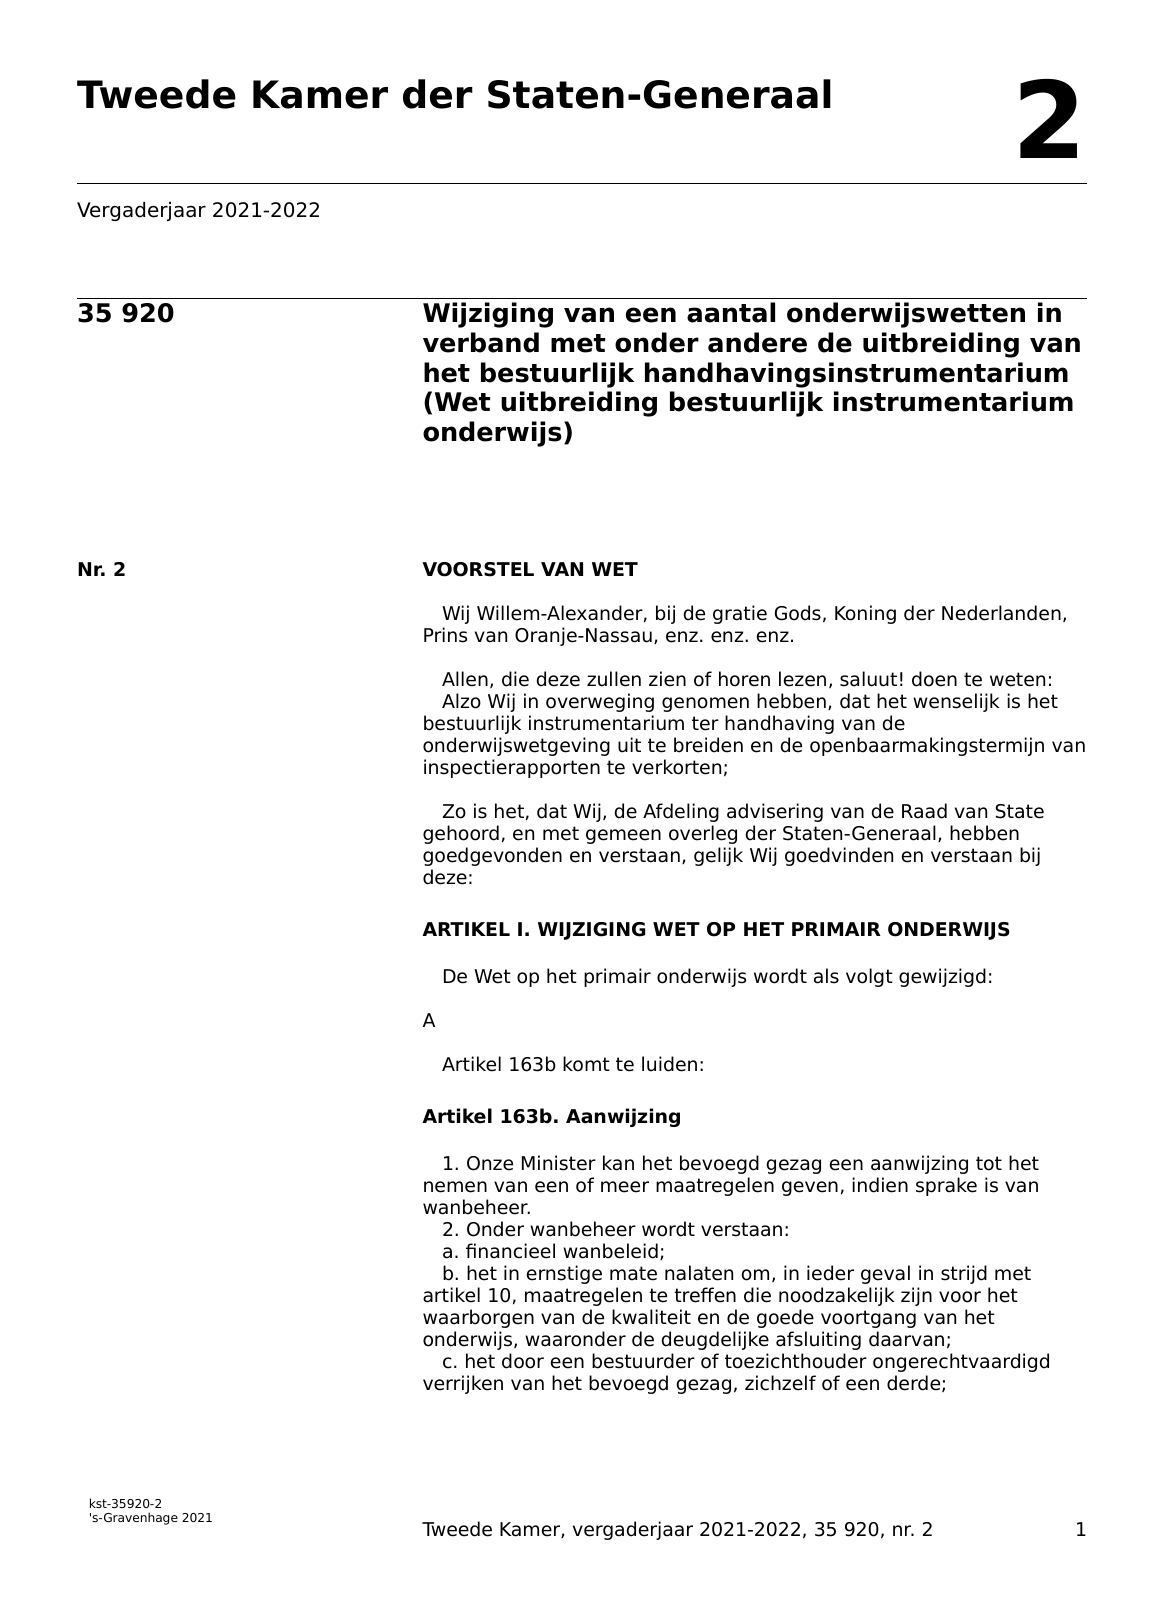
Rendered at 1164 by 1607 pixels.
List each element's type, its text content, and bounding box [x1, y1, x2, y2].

text kst-35920-2 [88, 1497, 323, 1511]
subtitle 35 920 Wijziging van een aantal onderwijswetten in verband met onder andere de uitbreiding van het bestuurlijk handhavingsinstrumentarium (Wet uitbreiding bestuurlijk instrumentarium onderwijs) [77, 299, 1087, 447]
table_cell Vergaderjaar 2021-2022 [77, 184, 1087, 298]
subtitle ARTIKEL I. WIJZIGING WET OP HET PRIMAIR ONDERWIJS [422, 919, 1087, 941]
text Alzo Wij in overweging genomen hebben, dat het wenselijk is het bestuurlijk instrumentarium ter handhaving van de onderwijswetgeving uit te breiden en de openbaarmakingstermijn van inspectierapporten te verkorten; [422, 691, 1087, 779]
text 's-Gravenhage 2021 [88, 1511, 323, 1525]
table_header 2 [886, 59, 1087, 183]
text Artikel 163b komt te luiden: [422, 1054, 1087, 1076]
text 1. Onze Minister kan het bevoegd gezag een aanwijzing tot het nemen van een of meer maatregelen geven, indien sprake is van wanbeheer. [422, 1153, 1087, 1219]
text c. het door een bestuurder of toezichthouder ongerechtvaardigd verrijken van het bevoegd gezag, zichzelf of een derde; [422, 1351, 1087, 1395]
table_header Tweede Kamer der Staten-Generaal [77, 59, 886, 183]
text Allen, die deze zullen zien of horen lezen, saluut! doen te weten: [422, 669, 1087, 691]
subtitle Nr. 2 VOORSTEL VAN WET [77, 558, 1087, 580]
text A [422, 1010, 1087, 1032]
text b. het in ernstige mate nalaten om, in ieder geval in strijd met artikel 10, maatregelen te treffen die noodzakelijk zijn voor het waarborgen van de kwaliteit en de goede voortgang van het onderwijs, waaronder de deugdelijke afsluiting daarvan; [422, 1263, 1087, 1351]
text a. financieel wanbeleid; [422, 1241, 1087, 1263]
text Zo is het, dat Wij, de Afdeling advisering van de Raad van State gehoord, en met gemeen overleg der Staten-Generaal, hebben goedgevonden en verstaan, gelijk Wij goedvinden en verstaan bij deze: [422, 801, 1087, 889]
subtitle Artikel 163b. Aanwijzing [422, 1106, 1087, 1128]
text De Wet op het primair onderwijs wordt als volgt gewijzigd: [422, 966, 1087, 988]
text Wij Willem-Alexander, bij de gratie Gods, Koning der Nederlanden, Prins van Oranje-Nassau, enz. enz. enz. [422, 603, 1087, 647]
text 2. Onder wanbeheer wordt verstaan: [422, 1219, 1087, 1241]
